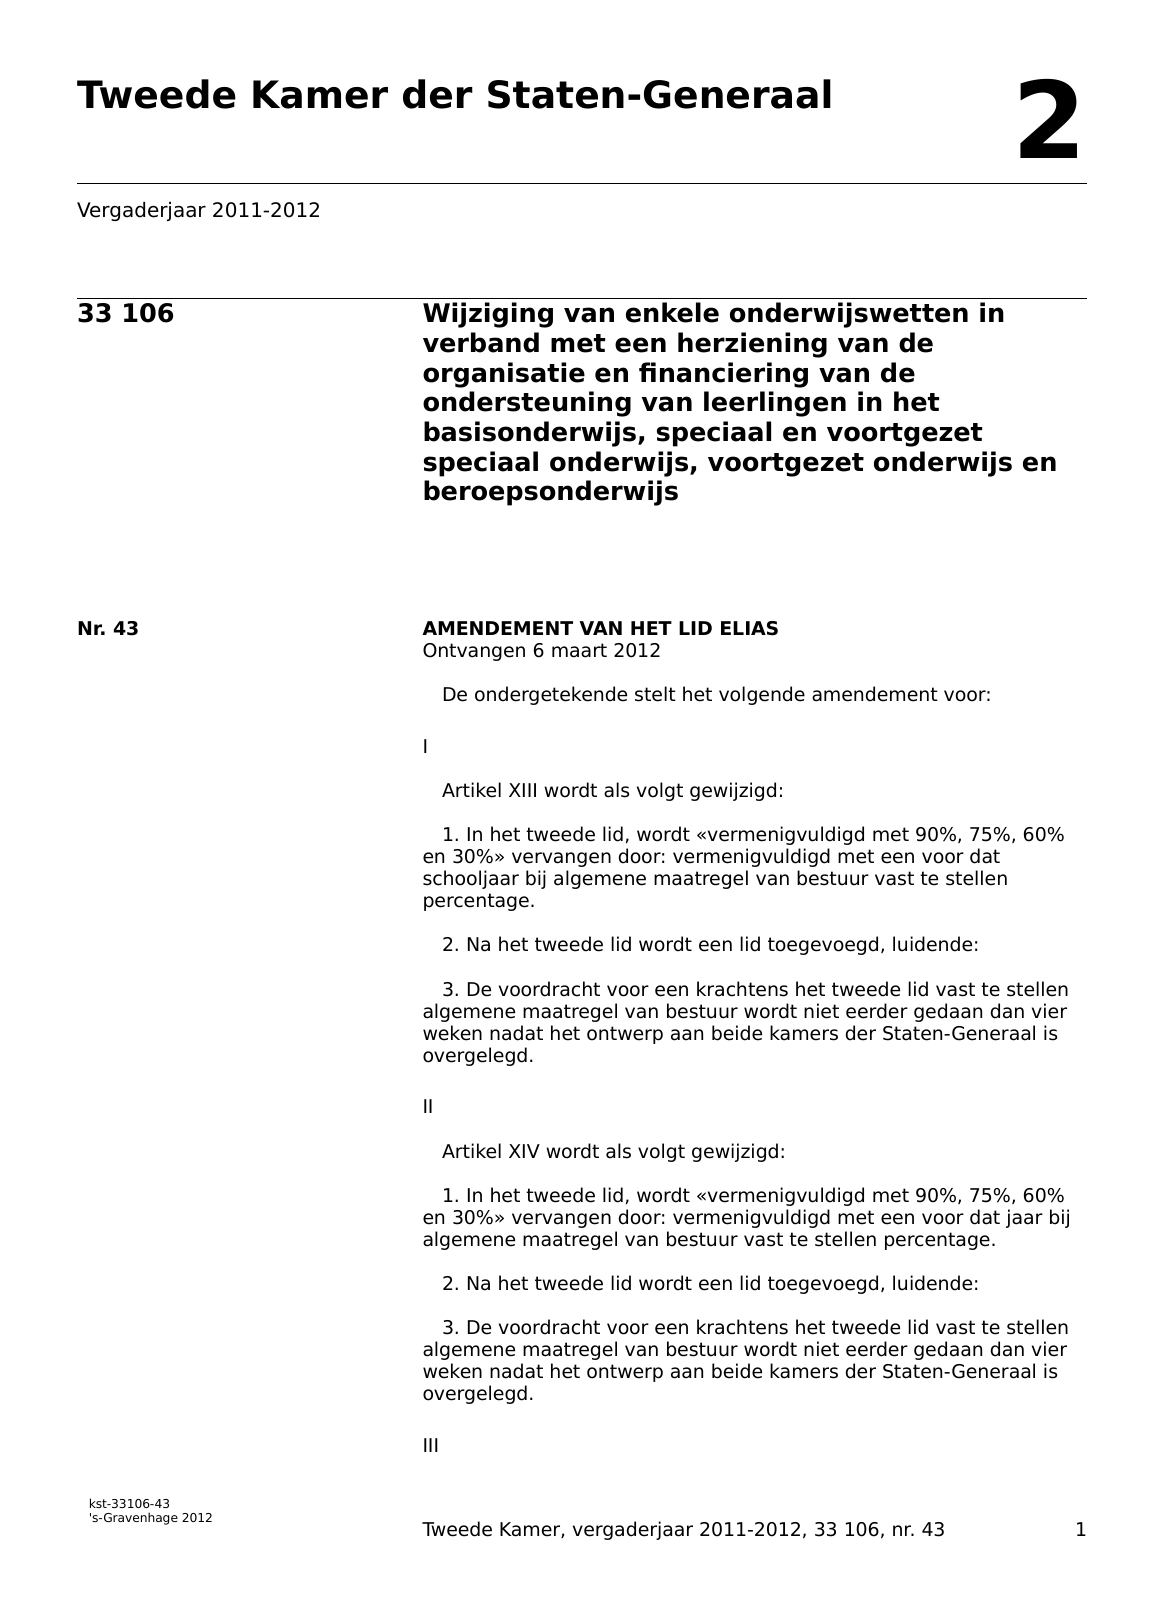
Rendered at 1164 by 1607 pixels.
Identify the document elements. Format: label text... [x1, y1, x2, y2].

text 3. De voordracht voor een krachtens het tweede lid vast te stellen algemene maatregel van bestuur wordt niet eerder gedaan dan vier weken nadat het ontwerp aan beide kamers der Staten-Generaal is overgelegd. [422, 978, 1087, 1066]
text 's-Gravenhage 2012 [88, 1511, 323, 1525]
subtitle I [422, 736, 1087, 758]
subtitle Nr. 43 AMENDEMENT VAN HET LID ELIAS [77, 618, 1087, 640]
table_header Tweede Kamer der Staten-Generaal [77, 59, 886, 183]
table_header 2 [886, 59, 1087, 183]
text 3. De voordracht voor een krachtens het tweede lid vast te stellen algemene maatregel van bestuur wordt niet eerder gedaan dan vier weken nadat het ontwerp aan beide kamers der Staten-Generaal is overgelegd. [422, 1317, 1087, 1405]
text 1. In het tweede lid, wordt «vermenigvuldigd met 90%, 75%, 60% en 30%» vervangen door: vermenigvuldigd met een voor dat schooljaar bij algemene maatregel van bestuur vast te stellen percentage. [422, 824, 1087, 912]
text Artikel XIII wordt als volgt gewijzigd: [422, 780, 1087, 802]
text De ondergetekende stelt het volgende amendement voor: [422, 684, 1087, 706]
text 2. Na het tweede lid wordt een lid toegevoegd, luidende: [422, 1273, 1087, 1295]
subtitle 33 106 Wijziging van enkele onderwijswetten in verband met een herziening van de organisatie en financiering van de ondersteuning van leerlingen in het basisonderwijs, speciaal en voortgezet speciaal onderwijs, voortgezet onderwijs en beroepsonderwijs [77, 299, 1087, 507]
text Ontvangen 6 maart 2012 [422, 640, 1087, 662]
text 2. Na het tweede lid wordt een lid toegevoegd, luidende: [422, 934, 1087, 956]
subtitle III [422, 1435, 1087, 1457]
text Artikel XIV wordt als volgt gewijzigd: [422, 1141, 1087, 1163]
table_cell Vergaderjaar 2011-2012 [77, 184, 1087, 298]
text 1. In het tweede lid, wordt «vermenigvuldigd met 90%, 75%, 60% en 30%» vervangen door: vermenigvuldigd met een voor dat jaar bij algemene maatregel van bestuur vast te stellen percentage. [422, 1185, 1087, 1251]
text kst-33106-43 [88, 1497, 323, 1511]
subtitle II [422, 1096, 1087, 1118]
